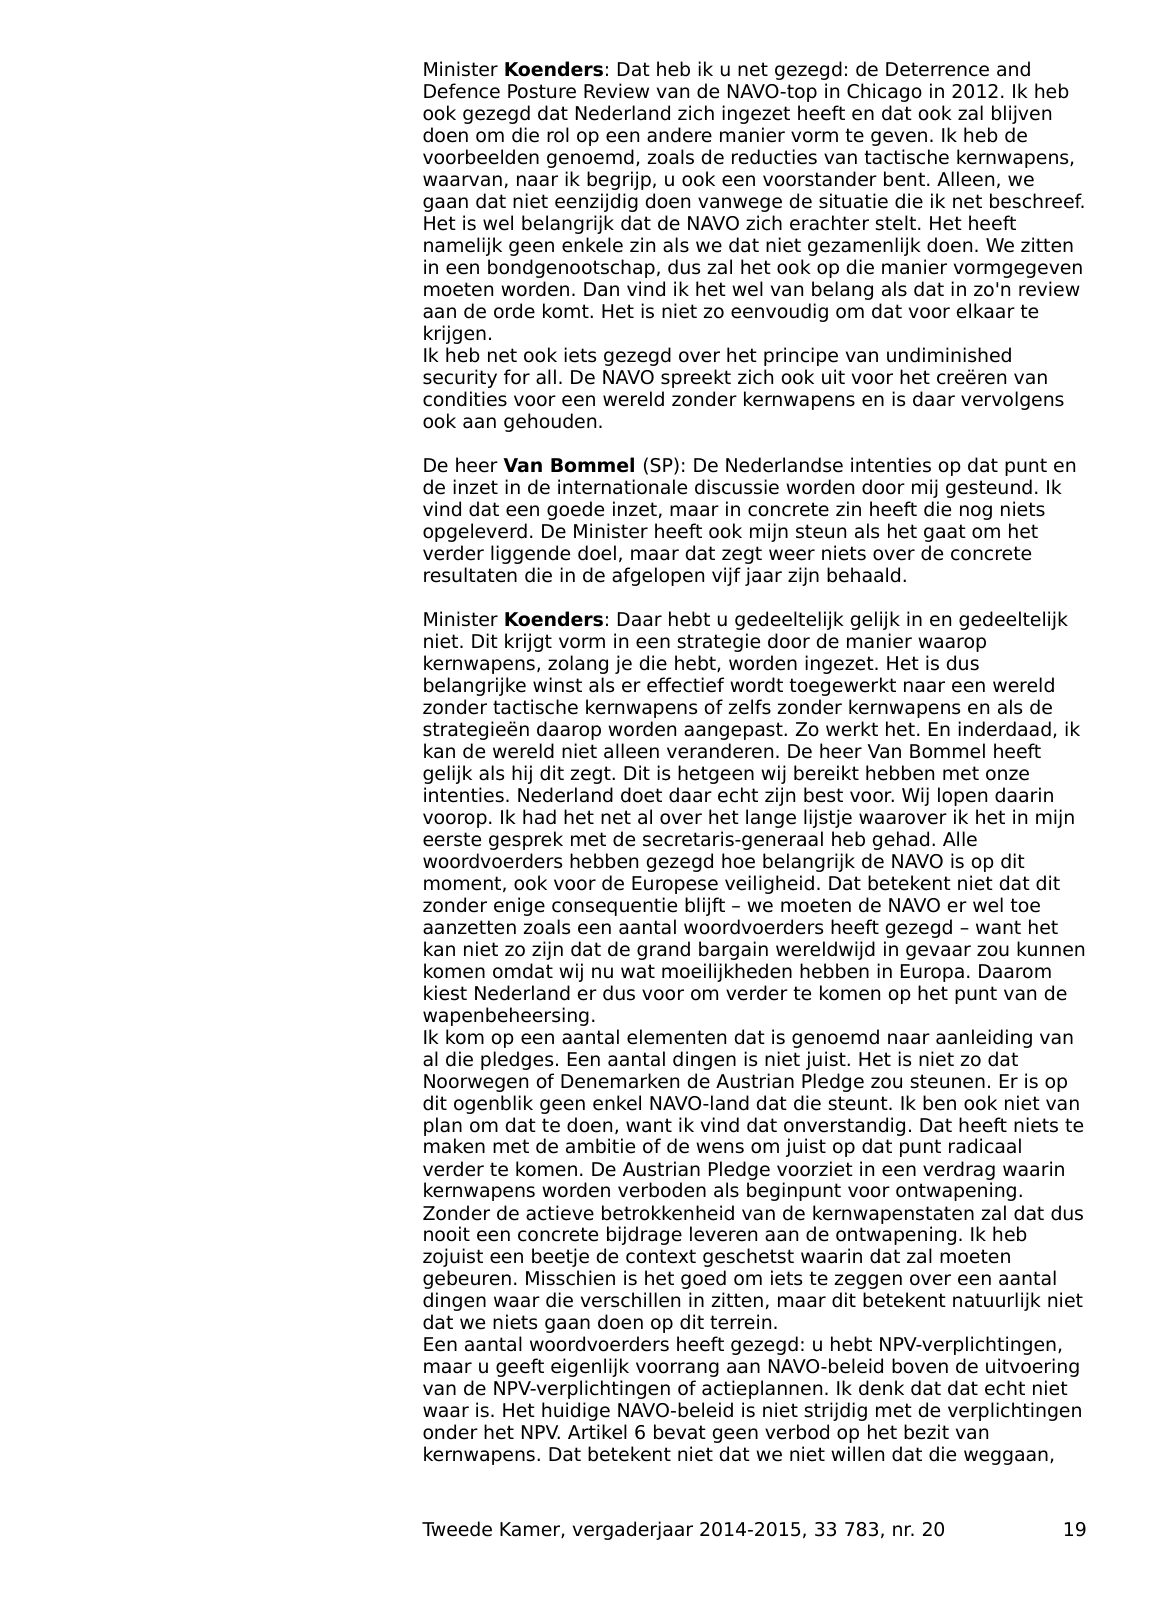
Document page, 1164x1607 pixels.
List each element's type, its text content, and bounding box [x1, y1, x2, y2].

text Een aantal woordvoerders heeft gezegd: u hebt NPV-verplichtingen, maar u geeft eigenlijk voorrang aan NAVO-beleid boven de uitvoering van de NPV-verplichtingen of actieplannen. Ik denk dat dat echt niet waar is. Het huidige NAVO-beleid is niet strijdig met de verplichtingen onder het NPV. Artikel 6 bevat geen verbod op het bezit van kernwapens. Dat betekent niet dat we niet willen dat die weggaan, [422, 1334, 1087, 1466]
text Ik kom op een aantal elementen dat is genoemd naar aanleiding van al die pledges. Een aantal dingen is niet juist. Het is niet zo dat Noorwegen of Denemarken de Austrian Pledge zou steunen. Er is op dit ogenblik geen enkel NAVO-land dat die steunt. Ik ben ook niet van plan om dat te doen, want ik vind dat onverstandig. Dat heeft niets te maken met de ambitie of de wens om juist op dat punt radicaal verder te komen. De Austrian Pledge voorziet in een verdrag waarin kernwapens worden verboden als beginpunt voor ontwapening. Zonder de actieve betrokkenheid van de kernwapenstaten zal dat dus nooit een concrete bijdrage leveren aan de ontwapening. Ik heb zojuist een beetje de context geschetst waarin dat zal moeten gebeuren. Misschien is het goed om iets te zeggen over een aantal dingen waar die verschillen in zitten, maar dit betekent natuurlijk niet dat we niets gaan doen op dit terrein. [422, 1027, 1087, 1334]
text Minister Koenders: Dat heb ik u net gezegd: de Deterrence and Defence Posture Review van de NAVO-top in Chicago in 2012. Ik heb ook gezegd dat Nederland zich ingezet heeft en dat ook zal blijven doen om die rol op een andere manier vorm te geven. Ik heb de voorbeelden genoemd, zoals de reducties van tactische kernwapens, waarvan, naar ik begrijp, u ook een voorstander bent. Alleen, we gaan dat niet eenzijdig doen vanwege de situatie die ik net beschreef. Het is wel belangrijk dat de NAVO zich erachter stelt. Het heeft namelijk geen enkele zin als we dat niet gezamenlijk doen. We zitten in een bondgenootschap, dus zal het ook op die manier vormgegeven moeten worden. Dan vind ik het wel van belang als dat in zo'n review aan de orde komt. Het is niet zo eenvoudig om dat voor elkaar te krijgen. [422, 59, 1087, 345]
text Minister Koenders: Daar hebt u gedeeltelijk gelijk in en gedeeltelijk niet. Dit krijgt vorm in een strategie door de manier waarop kernwapens, zolang je die hebt, worden ingezet. Het is dus belangrijke winst als er effectief wordt toegewerkt naar een wereld zonder tactische kernwapens of zelfs zonder kernwapens en als de strategieën daarop worden aangepast. Zo werkt het. En inderdaad, ik kan de wereld niet alleen veranderen. De heer Van Bommel heeft gelijk als hij dit zegt. Dit is hetgeen wij bereikt hebben met onze intenties. Nederland doet daar echt zijn best voor. Wij lopen daarin voorop. Ik had het net al over het lange lijstje waarover ik het in mijn eerste gesprek met de secretaris-generaal heb gehad. Alle woordvoerders hebben gezegd hoe belangrijk de NAVO is op dit moment, ook voor de Europese veiligheid. Dat betekent niet dat dit zonder enige consequentie blijft – we moeten de NAVO er wel toe aanzetten zoals een aantal woordvoerders heeft gezegd – want het kan niet zo zijn dat de grand bargain wereldwijd in gevaar zou kunnen komen omdat wij nu wat moeilijkheden hebben in Europa. Daarom kiest Nederland er dus voor om verder te komen op het punt van de wapenbeheersing. [422, 609, 1087, 1027]
text De heer Van Bommel (SP): De Nederlandse intenties op dat punt en de inzet in de internationale discussie worden door mij gesteund. Ik vind dat een goede inzet, maar in concrete zin heeft die nog niets opgeleverd. De Minister heeft ook mijn steun als het gaat om het verder liggende doel, maar dat zegt weer niets over de concrete resultaten die in de afgelopen vijf jaar zijn behaald. [422, 455, 1087, 587]
text Ik heb net ook iets gezegd over het principe van undiminished security for all. De NAVO spreekt zich ook uit voor het creëren van condities voor een wereld zonder kernwapens en is daar vervolgens ook aan gehouden. [422, 345, 1087, 433]
